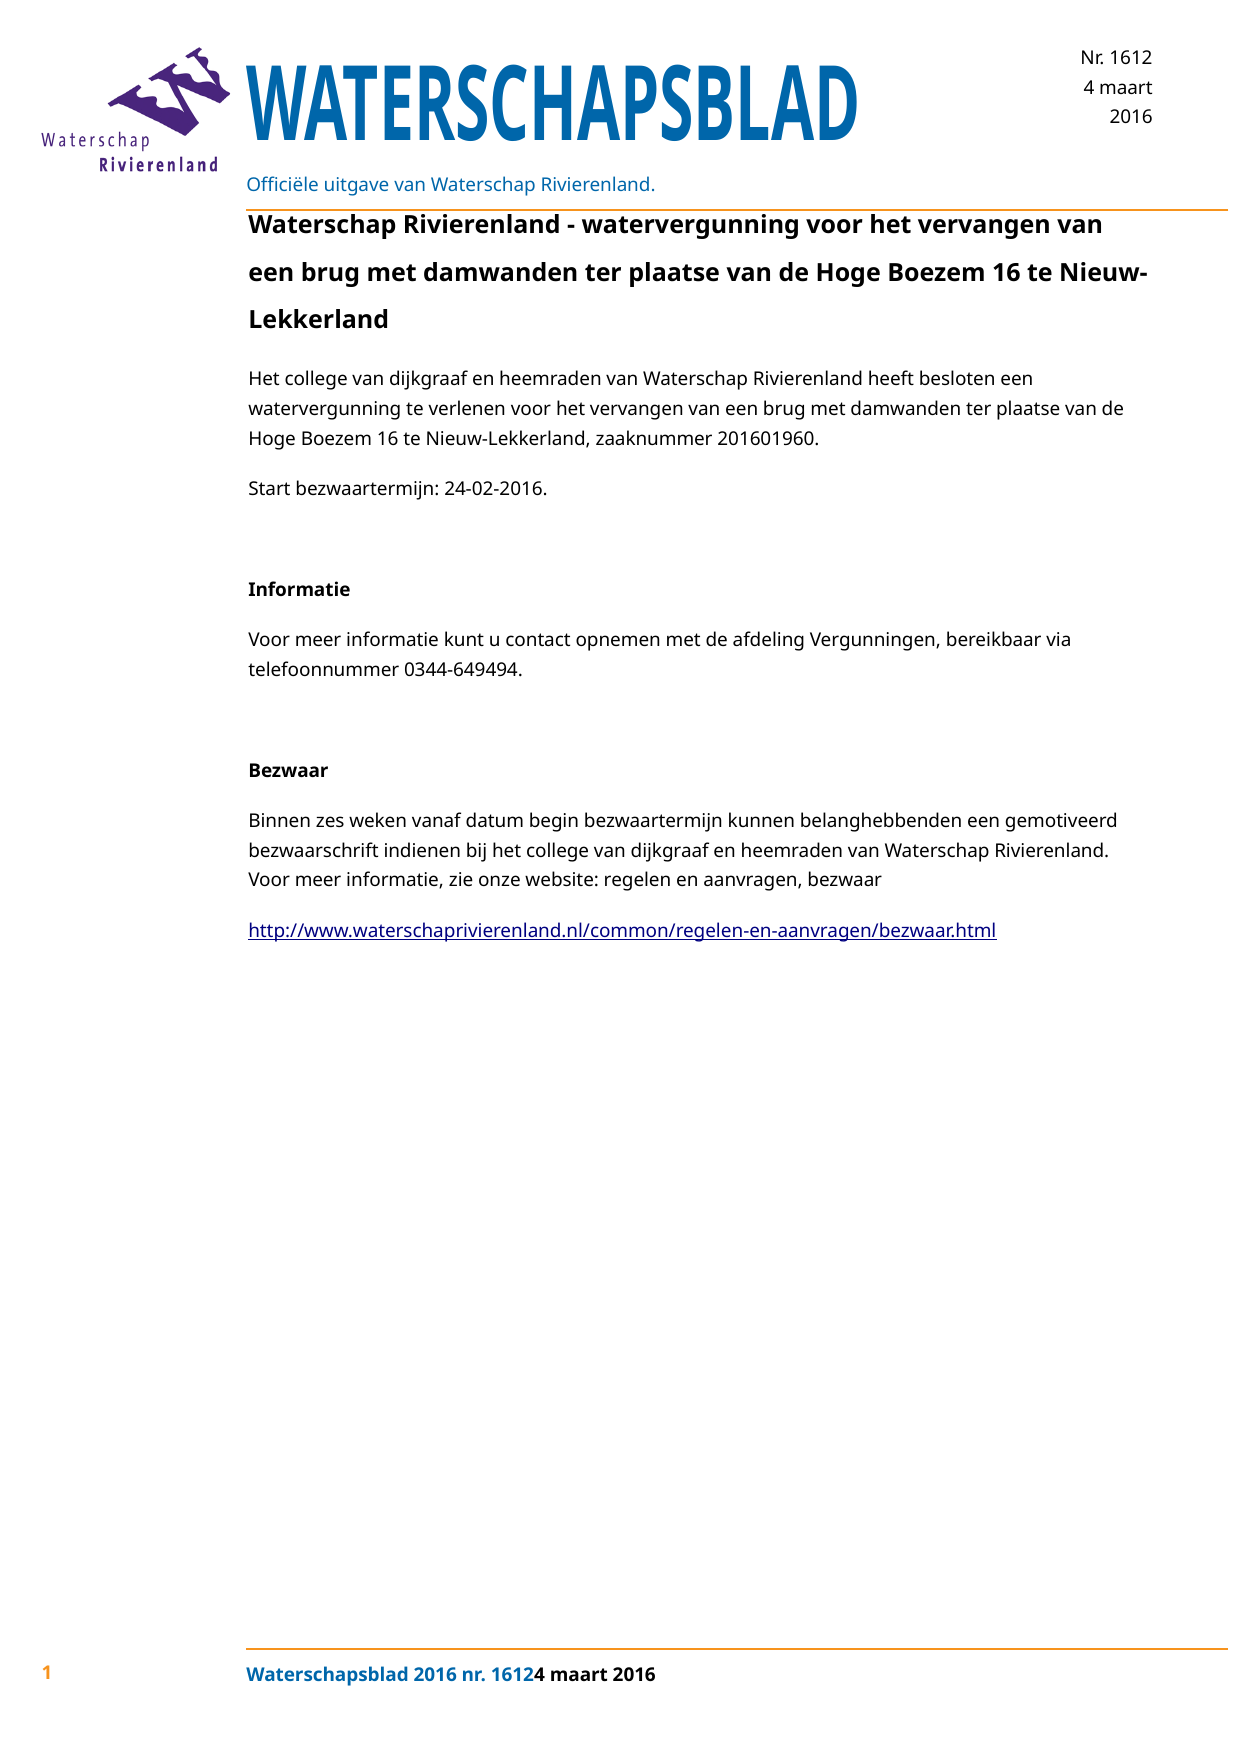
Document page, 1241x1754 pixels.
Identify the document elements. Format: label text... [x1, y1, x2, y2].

text Waterschap Rivierenland - watervergunning voor het vervangen van een brug met damwanden ter plaatse van de Hoge Boezem 16 te Nieuw-Lekkerland [248, 211, 1152, 336]
text Informatie [248, 576, 1152, 602]
picture [41, 47, 231, 172]
text Voor meer informatie kunt u contact opnemen met de afdeling Vergunningen, bereikbaar via telefoonnummer 0344-649494. [248, 626, 1152, 682]
text Start bezwaartermijn: 24-02-2016. [248, 475, 1152, 501]
text http://www.waterschaprivierenland.nl/common/regelen-en-aanvragen/bezwaar.html [248, 917, 1152, 942]
text Binnen zes weken vanaf datum begin bezwaartermijn kunnen belanghebbenden een gemotiveerd bezwaarschrift indienen bij het college van dijkgraaf en heemraden van Waterschap Rivierenland. Voor meer informatie, zie onze website: regelen en aanvragen, bezwaar [248, 807, 1152, 892]
text Het college van dijkgraaf en heemraden van Waterschap Rivierenland heeft besloten een watervergunning te verlenen voor het vervangen van een brug met damwanden ter plaatse van de Hoge Boezem 16 te Nieuw-Lekkerland, zaaknummer 201601960. [248, 366, 1152, 450]
text Bezwaar [248, 757, 1152, 782]
